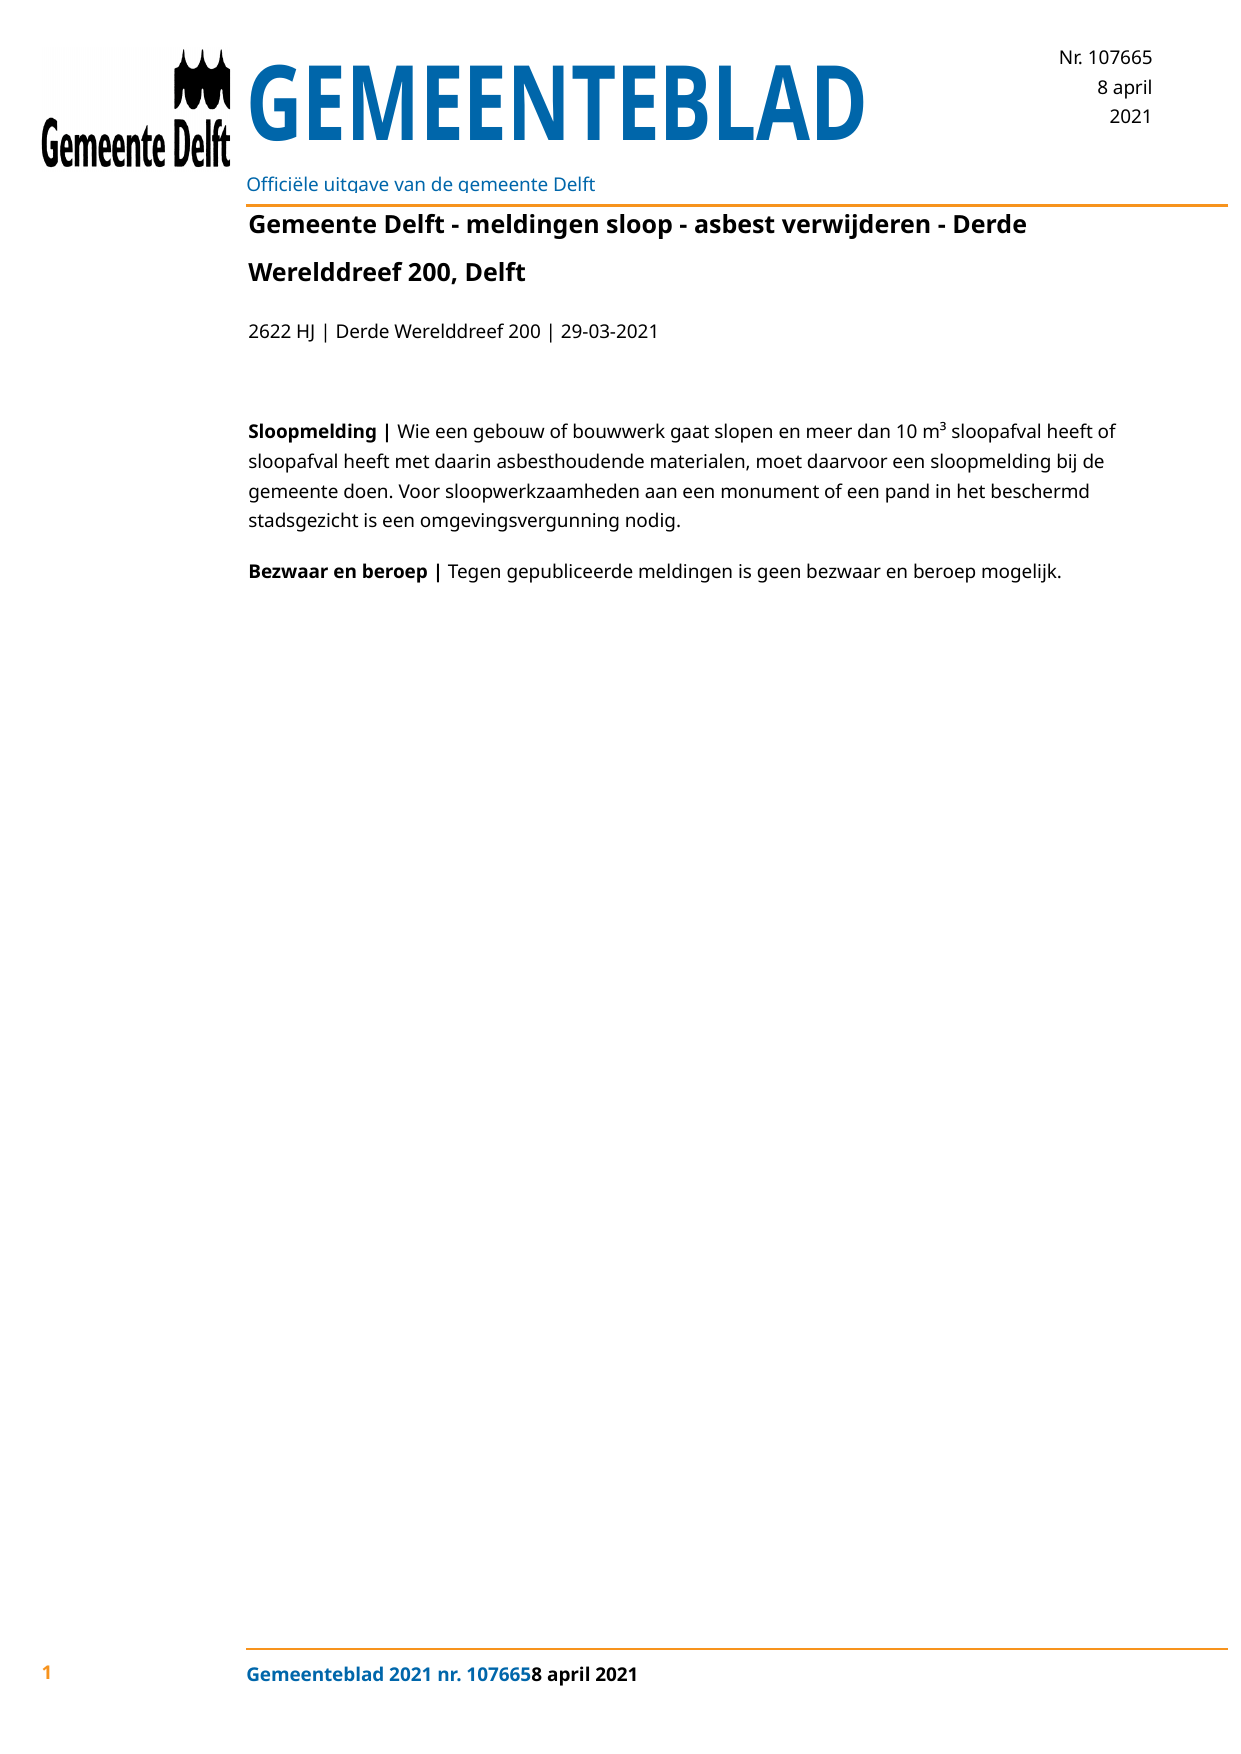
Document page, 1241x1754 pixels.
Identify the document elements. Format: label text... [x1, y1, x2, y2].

text 2622 HJ | Derde Werelddreef 200 | 29-03-2021 [248, 318, 1152, 344]
text Gemeente Delft - meldingen sloop - asbest verwijderen - Derde Werelddreef 200, Delft [248, 207, 1152, 288]
text Sloopmelding | Wie een gebouw of bouwwerk gaat slopen en meer dan 10 m³ sloopafval heeft of sloopafval heeft met daarin asbesthoudende materialen, moet daarvoor een sloopmelding bij de gemeente doen. Voor sloopwerkzaamheden aan een monument of een pand in het beschermd stadsgezicht is een omgevingsvergunning nodig. [248, 419, 1152, 533]
picture [41, 47, 231, 172]
text Bezwaar en beroep | Tegen gepubliceerde meldingen is geen bezwaar en beroep mogelijk. [248, 558, 1152, 584]
